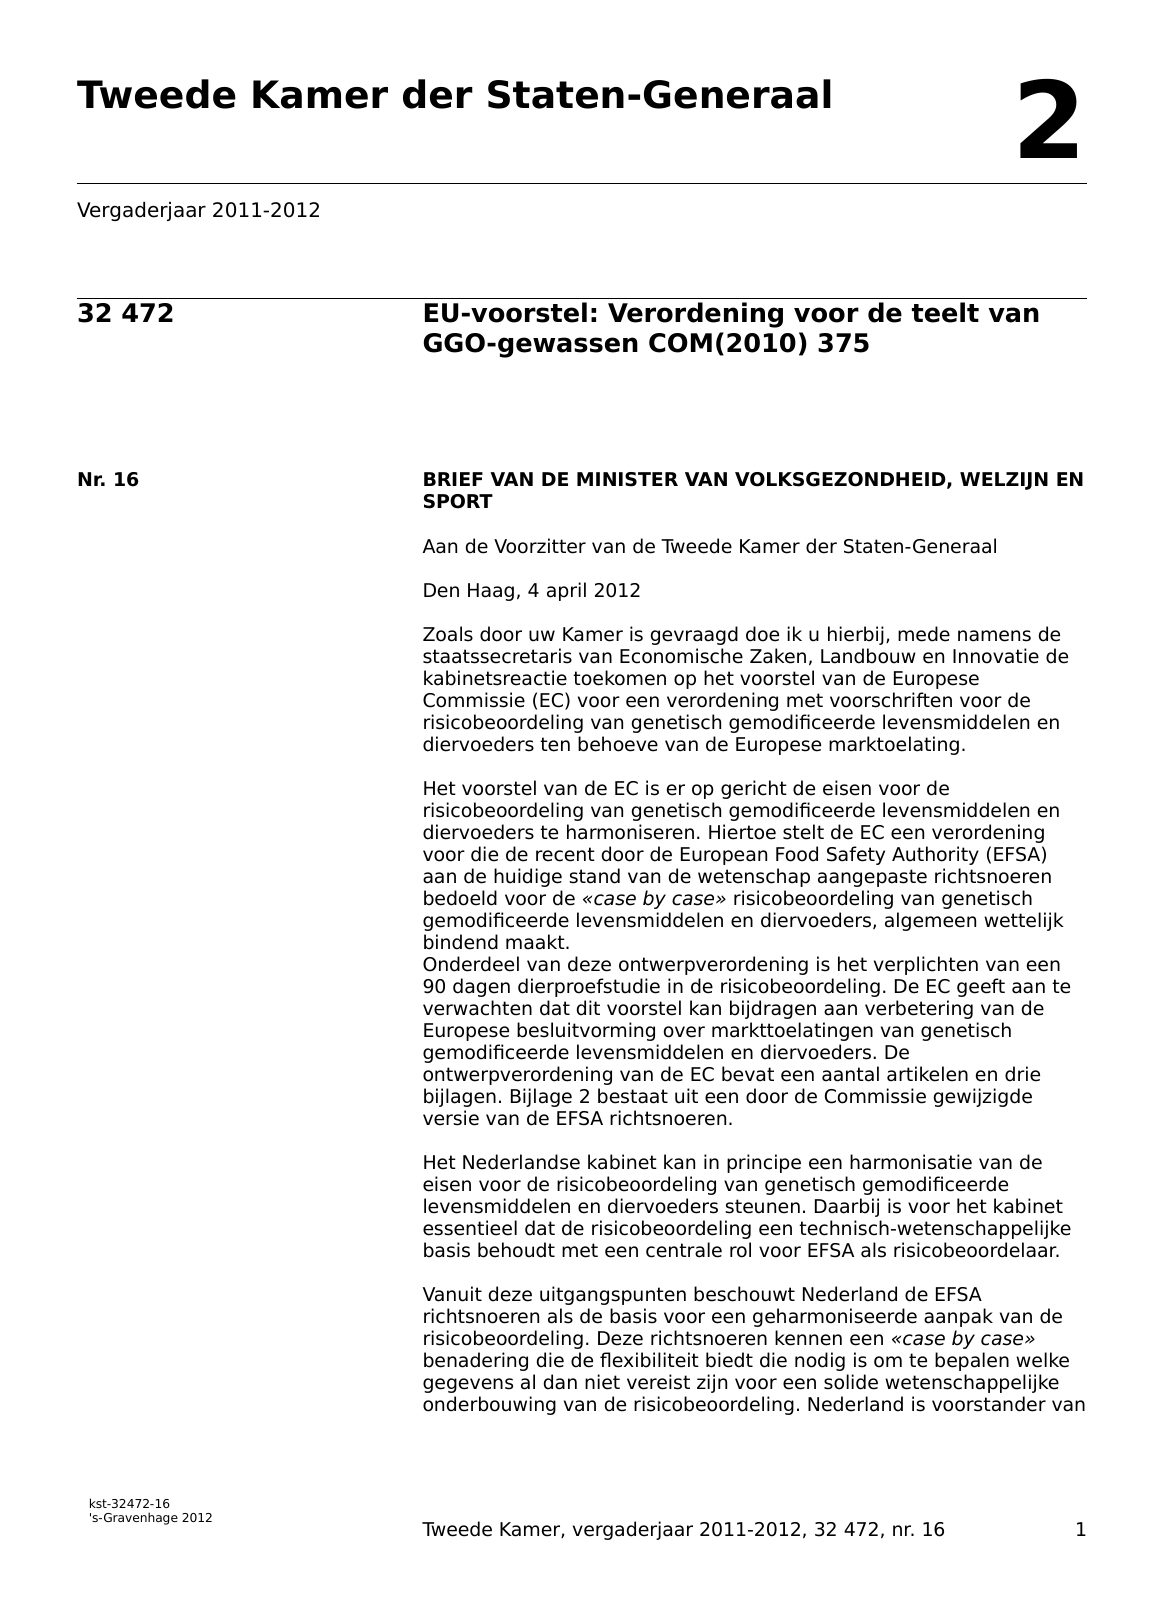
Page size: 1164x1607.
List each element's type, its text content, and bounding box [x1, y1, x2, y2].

text Onderdeel van deze ontwerpverordening is het verplichten van een 90 dagen dierproefstudie in de risicobeoordeling. De EC geeft aan te verwachten dat dit voorstel kan bijdragen aan verbetering van de Europese besluitvorming over markttoelatingen van genetisch gemodificeerde levensmiddelen en diervoeders. De ontwerpverordening van de EC bevat een aantal artikelen en drie bijlagen. Bijlage 2 bestaat uit een door de Commissie gewijzigde versie van de EFSA richtsnoeren. [422, 954, 1087, 1129]
text Het Nederlandse kabinet kan in principe een harmonisatie van de eisen voor de risicobeoordeling van genetisch gemodificeerde levensmiddelen en diervoeders steunen. Daarbij is voor het kabinet essentieel dat de risicobeoordeling een technisch-wetenschappelijke basis behoudt met een centrale rol voor EFSA als risicobeoordelaar. [422, 1152, 1087, 1262]
text Den Haag, 4 april 2012 [422, 580, 1087, 602]
text 's-Gravenhage 2012 [88, 1511, 323, 1525]
table_header Tweede Kamer der Staten-Generaal [77, 59, 886, 183]
table_cell Vergaderjaar 2011-2012 [77, 184, 1087, 298]
text Vanuit deze uitgangspunten beschouwt Nederland de EFSA richtsnoeren als de basis voor een geharmoniseerde aanpak van de risicobeoordeling. Deze richtsnoeren kennen een «case by case» benadering die de flexibiliteit biedt die nodig is om te bepalen welke gegevens al dan niet vereist zijn voor een solide wetenschappelijke onderbouwing van de risicobeoordeling. Nederland is voorstander van [422, 1284, 1087, 1416]
text kst-32472-16 [88, 1497, 323, 1511]
subtitle Nr. 16 BRIEF VAN DE MINISTER VAN VOLKSGEZONDHEID, WELZIJN EN SPORT [77, 469, 1087, 513]
text Aan de Voorzitter van de Tweede Kamer der Staten-Generaal [422, 536, 1087, 557]
text Zoals door uw Kamer is gevraagd doe ik u hierbij, mede namens de staatssecretaris van Economische Zaken, Landbouw en Innovatie de kabinetsreactie toekomen op het voorstel van de Europese Commissie (EC) voor een verordening met voorschriften voor de risicobeoordeling van genetisch gemodificeerde levensmiddelen en diervoeders ten behoeve van de Europese marktoelating. [422, 624, 1087, 756]
text Het voorstel van de EC is er op gericht de eisen voor de risicobeoordeling van genetisch gemodificeerde levensmiddelen en diervoeders te harmoniseren. Hiertoe stelt de EC een verordening voor die de recent door de European Food Safety Authority (EFSA) aan de huidige stand van de wetenschap aangepaste richtsnoeren bedoeld voor de «case by case» risicobeoordeling van genetisch gemodificeerde levensmiddelen en diervoeders, algemeen wettelijk bindend maakt. [422, 778, 1087, 954]
subtitle 32 472 EU-voorstel: Verordening voor de teelt van GGO-gewassen COM(2010) 375 [77, 299, 1087, 358]
table_header 2 [886, 59, 1087, 183]
